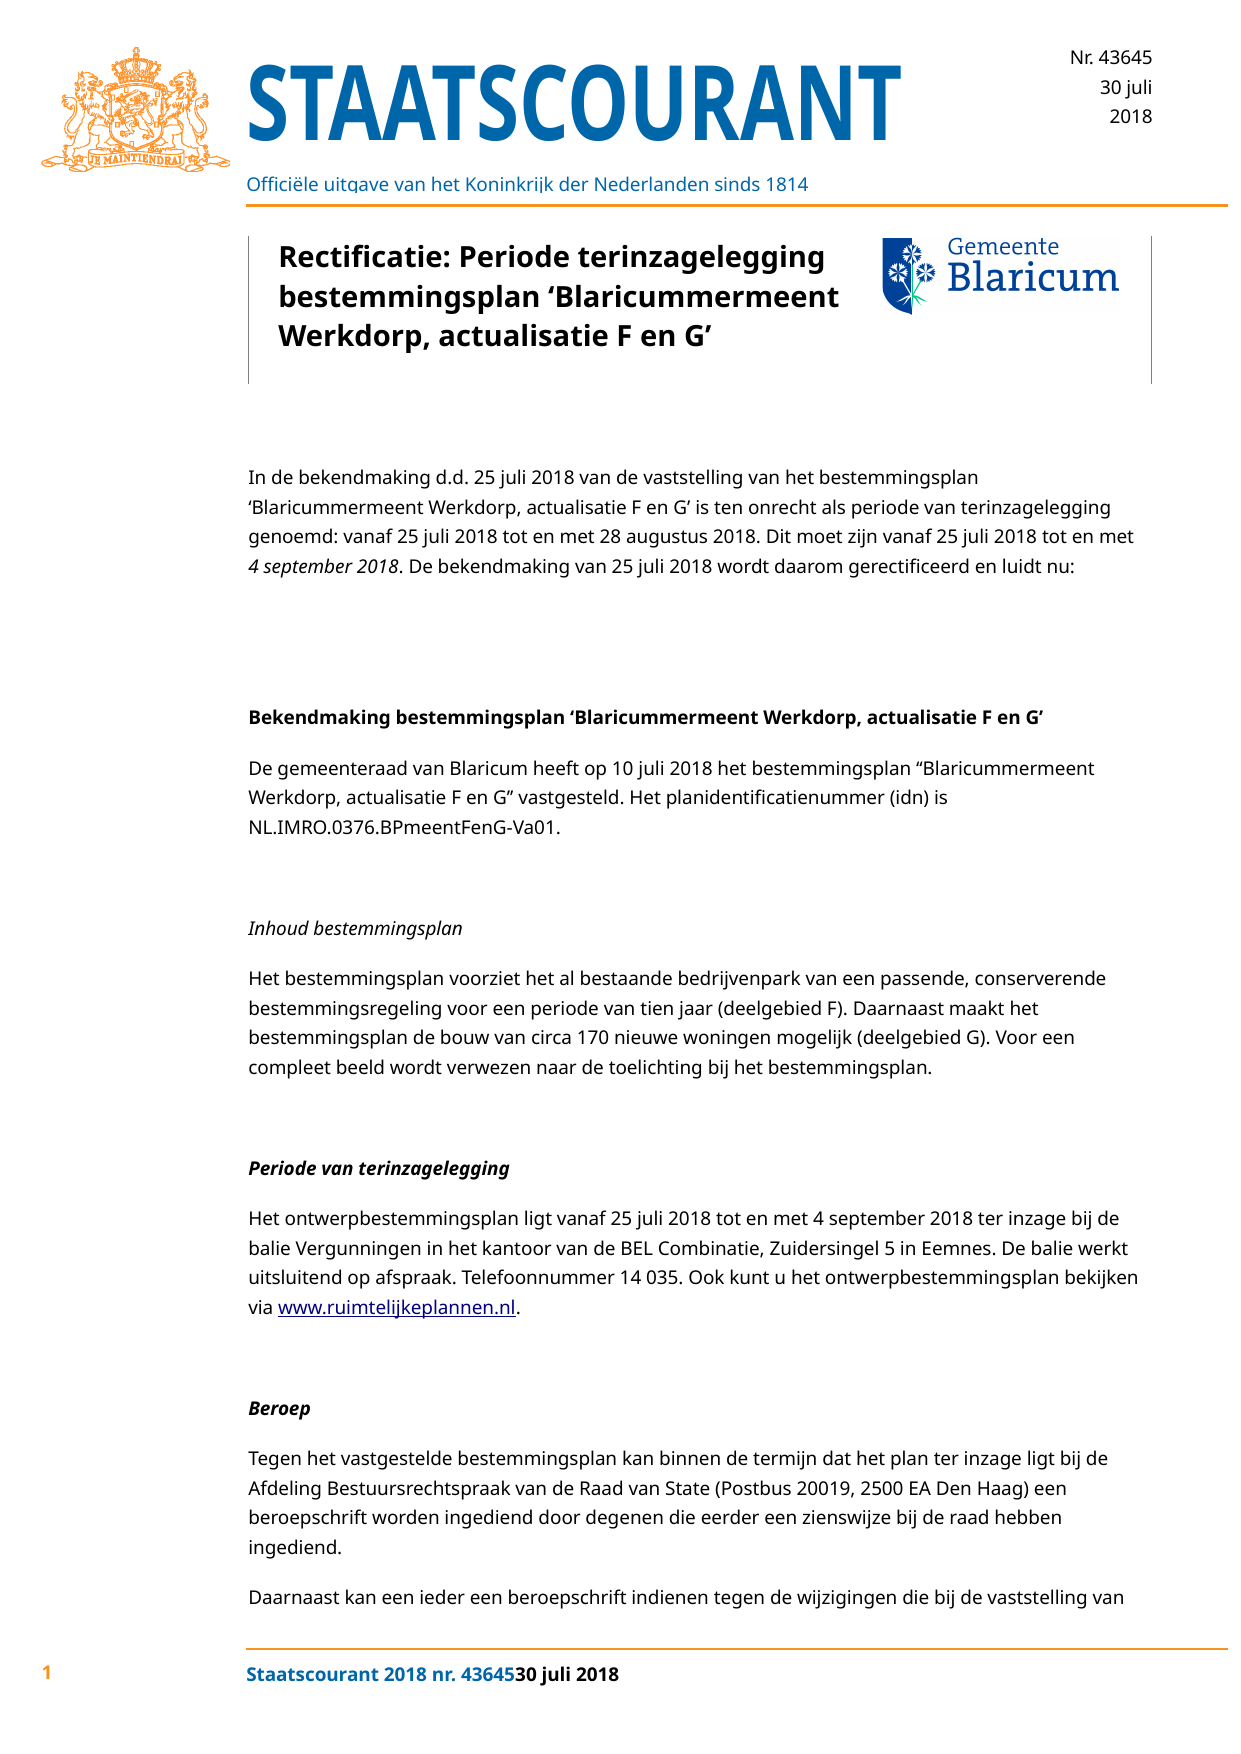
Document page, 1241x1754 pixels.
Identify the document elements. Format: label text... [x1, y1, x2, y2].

text Inhoud bestemmingsplan [248, 915, 1152, 941]
text Tegen het vastgestelde bestemmingsplan kan binnen de termijn dat het plan ter inzage ligt bij de Afdeling Bestuursrechtspraak van de Raad van State (Postbus 20019, 2500 EA Den Haag) een beroepschrift worden ingediend door degenen die eerder een zienswijze bij de raad hebben ingediend. [248, 1445, 1152, 1560]
text Beroep [248, 1395, 1152, 1421]
text Periode van terinzagelegging [248, 1155, 1152, 1181]
text Bekendmaking bestemmingsplan ‘Blaricummermeent Werkdorp, actualisatie F en G’ [248, 704, 1152, 730]
text In de bekendmaking d.d. 25 juli 2018 van de vaststelling van het bestemmingsplan ‘Blaricummermeent Werkdorp, actualisatie F en G’ is ten onrecht als periode van terinzagelegging genoemd: vanaf 25 juli 2018 tot en met 28 augustus 2018. Dit moet zijn vanaf 25 juli 2018 tot en met 4 september 2018. De bekendmaking van 25 juli 2018 wordt daarom gerectificeerd en luidt nu: [248, 464, 1152, 579]
picture [41, 47, 231, 172]
text Daarnaast kan een ieder een beroepschrift indienen tegen de wijzigingen die bij de vaststelling van [248, 1584, 1152, 1610]
text Het bestemmingsplan voorziet het al bestaande bedrijvenpark van een passende, conserverende bestemmingsregeling voor een periode van tien jaar (deelgebied F). Daarnaast maakt het bestemmingsplan de bouw van circa 170 nieuwe woningen mogelijk (deelgebied G). Voor een compleet beeld wordt verwezen naar de toelichting bij het bestemmingsplan. [248, 965, 1152, 1080]
text De gemeenteraad van Blaricum heeft op 10 juli 2018 het bestemmingsplan ‘‘Blaricummermeent Werkdorp, actualisatie F en G’’ vastgesteld. Het planidentificatienummer (idn) is NL.IMRO.0376.BPmeentFenG-Va01. [248, 755, 1152, 840]
table_header Rectificatie: Periode terinzagelegging bestemmingsplan ‘Blaricummermeent Werkdorp, actualisatie F en G’ [249, 236, 850, 384]
picture [882, 236, 1119, 315]
table_header [850, 236, 1151, 384]
text Het ontwerpbestemmingsplan ligt vanaf 25 juli 2018 tot en met 4 september 2018 ter inzage bij de balie Vergunningen in het kantoor van de BEL Combinatie, Zuidersingel 5 in Eemnes. De balie werkt uitsluitend op afspraak. Telefoonnummer 14 035. Ook kunt u het ontwerpbestemmingsplan bekijken via www.ruimtelijkeplannen.nl. [248, 1205, 1152, 1320]
